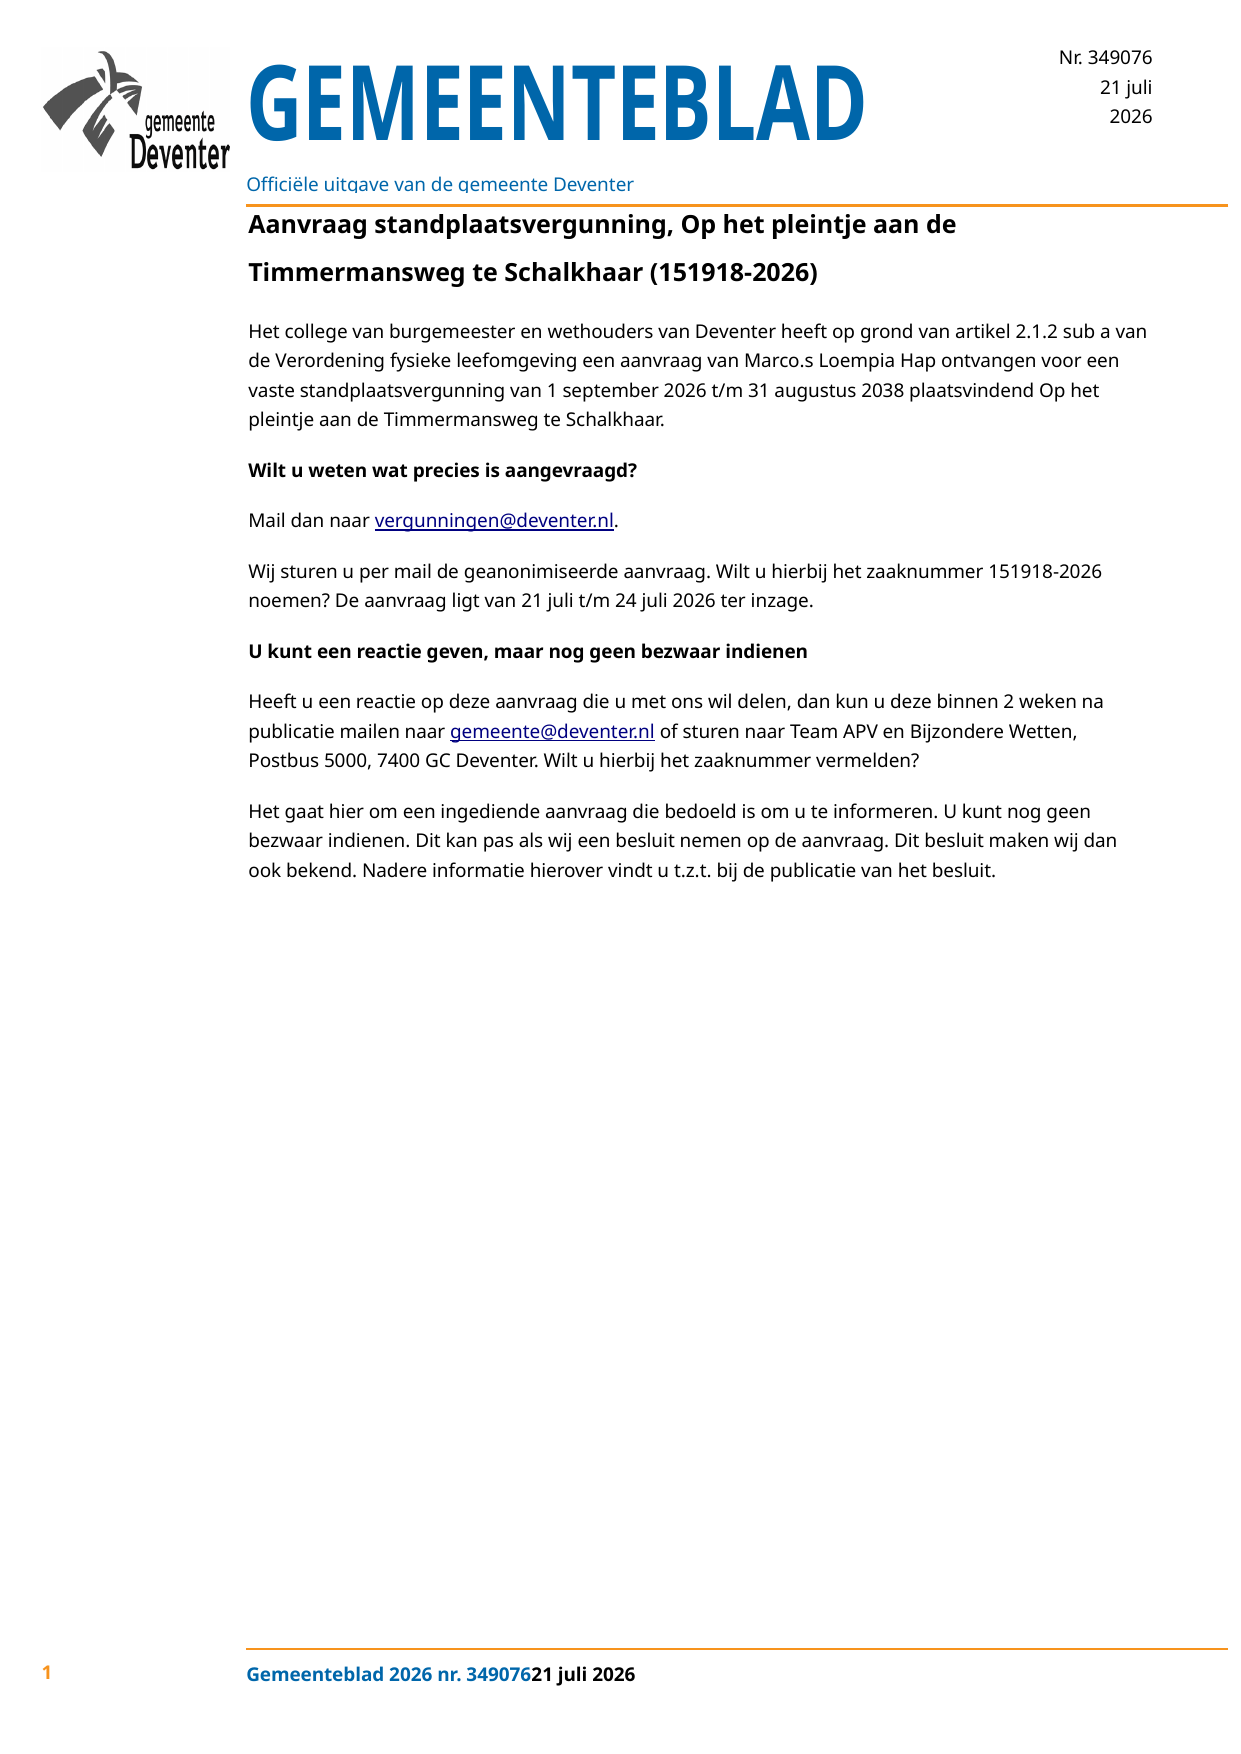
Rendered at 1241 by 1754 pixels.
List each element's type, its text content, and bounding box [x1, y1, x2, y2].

text U kunt een reactie geven, maar nog geen bezwaar indienen [248, 638, 1152, 664]
text Heeft u een reactie op deze aanvraag die u met ons wil delen, dan kun u deze binnen 2 weken na publicatie mailen naar gemeente@deventer.nl of sturen naar Team APV en Bijzondere Wetten, Postbus 5000, 7400 GC Deventer. Wilt u hierbij het zaaknummer vermelden? [248, 688, 1152, 773]
text Wilt u weten wat precies is aangevraagd? [248, 457, 1152, 483]
text Het gaat hier om een ingediende aanvraag die bedoeld is om u te informeren. U kunt nog geen bezwaar indienen. Dit kan pas als wij een besluit nemen op de aanvraag. Dit besluit maken wij dan ook bekend. Nadere informatie hierover vindt u t.z.t. bij de publicatie van het besluit. [248, 798, 1152, 883]
text Het college van burgemeester en wethouders van Deventer heeft op grond van artikel 2.1.2 sub a van de Verordening fysieke leefomgeving een aanvraag van Marco.s Loempia Hap ontvangen voor een vaste standplaatsvergunning van 1 september 2026 t/m 31 augustus 2038 plaatsvindend Op het pleintje aan de Timmermansweg te Schalkhaar. [248, 318, 1152, 432]
text Wij sturen u per mail de geanonimiseerde aanvraag. Wilt u hierbij het zaaknummer 151918-2026 noemen? De aanvraag ligt van 21 juli t/m 24 juli 2026 ter inzage. [248, 558, 1152, 613]
text Aanvraag standplaatsvergunning, Op het pleintje aan de Timmermansweg te Schalkhaar (151918-2026) [248, 207, 1152, 288]
picture [41, 47, 231, 172]
text Mail dan naar vergunningen@deventer.nl. [248, 507, 1152, 533]
